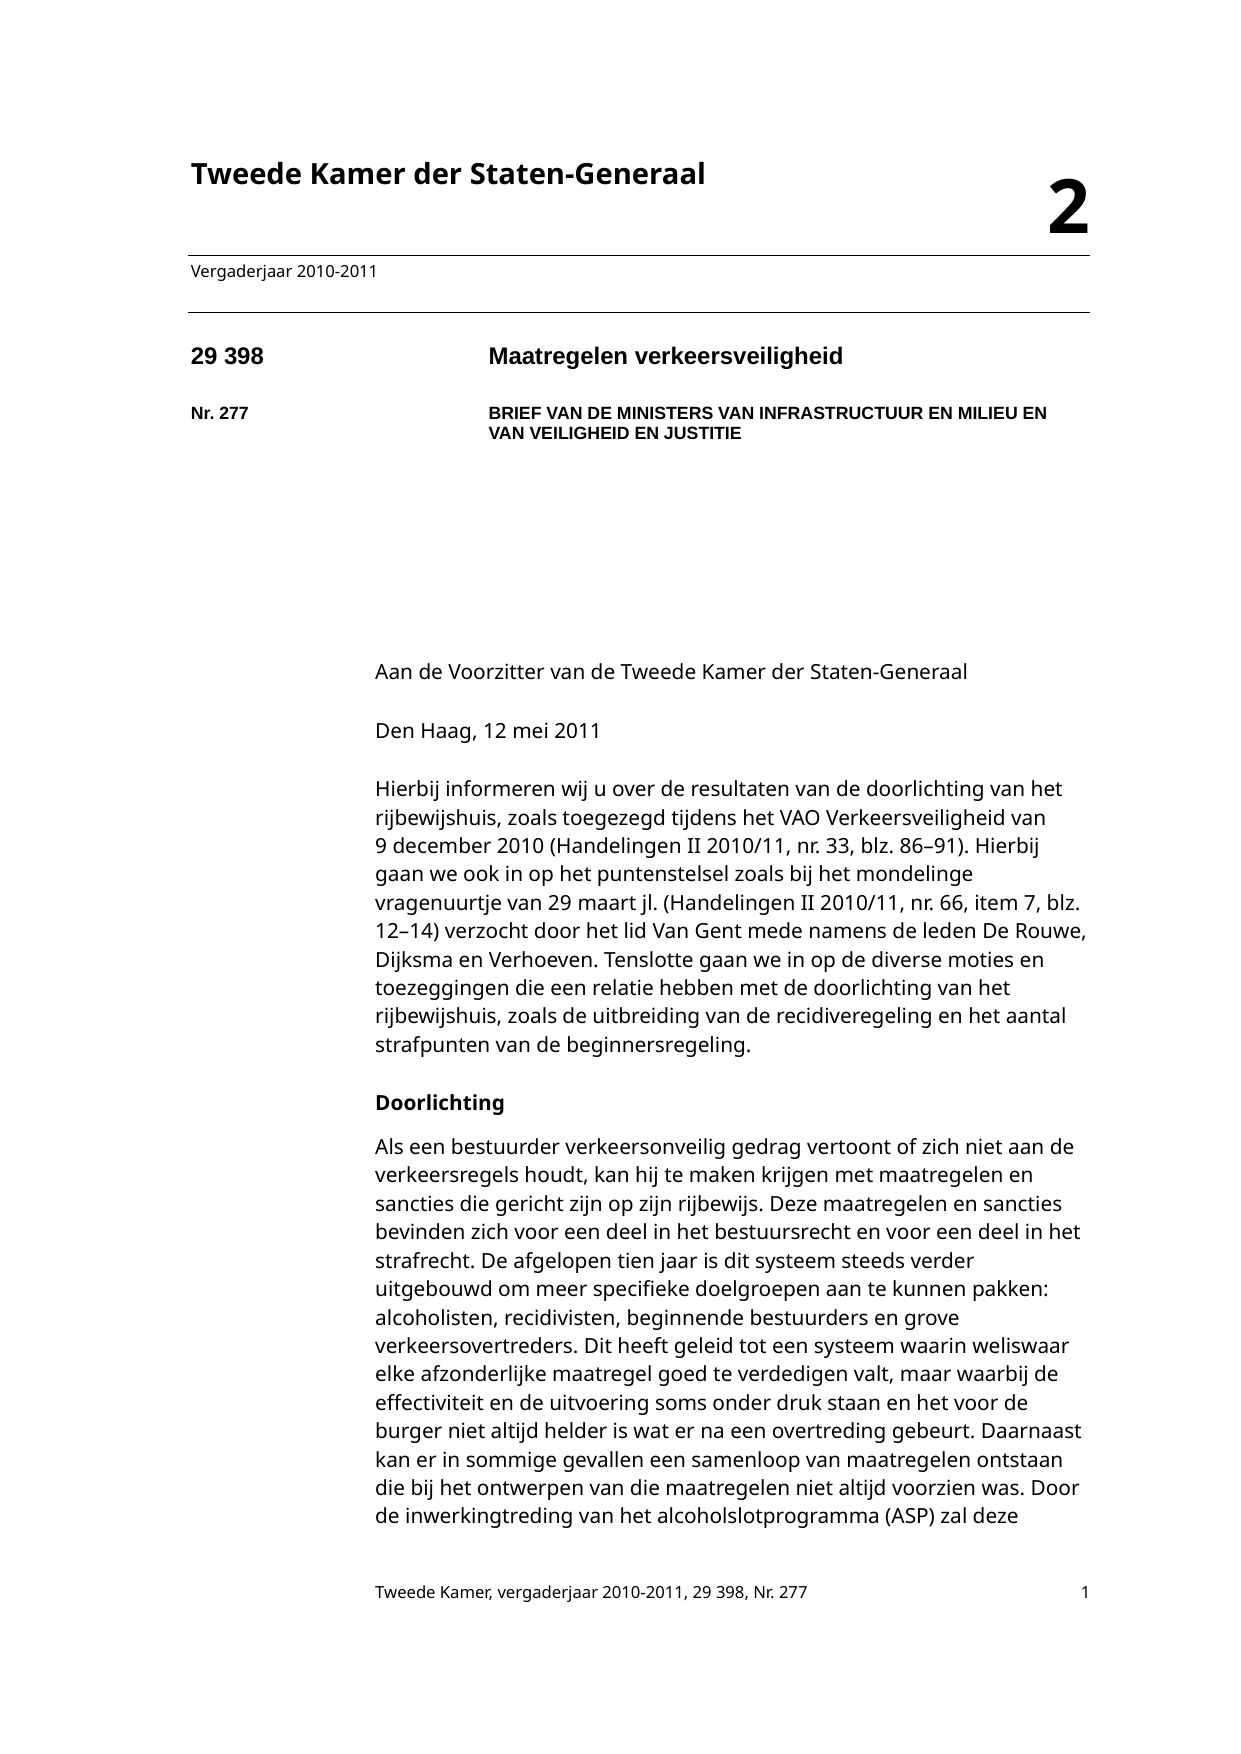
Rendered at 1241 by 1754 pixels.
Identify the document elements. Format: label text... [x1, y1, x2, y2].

text Aan de Voorzitter van de Tweede Kamer der Staten-Generaal [375, 657, 1090, 686]
table_header 2 [910, 150, 1090, 255]
table_cell BRIEF VAN DE MINISTERS VAN INFRASTRUCTUUR EN MILIEU EN VAN VEILIGHEID EN JUSTITIE [485, 399, 1090, 539]
table_cell [188, 313, 485, 339]
table_cell Maatregelen verkeersveiligheid [485, 339, 1090, 399]
table_cell [485, 313, 1090, 339]
text Den Haag, 12 mei 2011 [375, 716, 1090, 744]
table_cell Nr. 277 [188, 399, 485, 539]
table_cell Vergaderjaar 2010-2011 [188, 256, 485, 312]
text Als een bestuurder verkeersonveilig gedrag vertoont of zich niet aan de verkeersregels houdt, kan hij te maken krijgen met maatregelen en sancties die gericht zijn op zijn rijbewijs. Deze maatregelen en sancties bevinden zich voor een deel in het bestuursrecht en voor een deel in het strafrecht. De afgelopen tien jaar is dit systeem steeds verder uitgebouwd om meer specifieke doelgroepen aan te kunnen pakken: alcoholisten, recidivisten, beginnende bestuurders en grove verkeersovertreders. Dit heeft geleid tot een systeem waarin weliswaar elke afzonderlijke maatregel goed te verdedigen valt, maar waarbij de effectiviteit en de uitvoering soms onder druk staan en het voor de burger niet altijd helder is wat er na een overtreding gebeurt. Daarnaast kan er in sommige gevallen een samenloop van maatregelen ontstaan die bij het ontwerpen van die maatregelen niet altijd voorzien was. Door de inwerkingtreding van het alcoholslotprogramma (ASP) zal deze [375, 1132, 1090, 1530]
table_cell [485, 256, 1090, 312]
table_cell 29 398 [188, 339, 485, 399]
text Doorlichting [375, 1088, 1090, 1117]
table_header Tweede Kamer der Staten-Generaal [188, 150, 909, 255]
text Hierbij informeren wij u over de resultaten van de doorlichting van het rijbewijshuis, zoals toegezegd tijdens het VAO Verkeersveiligheid van 9 december 2010 (Handelingen II 2010/11, nr. 33, blz. 86–91). Hierbij gaan we ook in op het puntenstelsel zoals bij het mondelinge vragenuurtje van 29 maart jl. (Handelingen II 2010/11, nr. 66, item 7, blz. 12–14) verzocht door het lid Van Gent mede namens de leden De Rouwe, Dijksma en Verhoeven. Tenslotte gaan we in op de diverse moties en toezeggingen die een relatie hebben met de doorlichting van het rijbewijshuis, zoals de uitbreiding van de recidiveregeling en het aantal strafpunten van de beginnersregeling. [375, 774, 1090, 1058]
